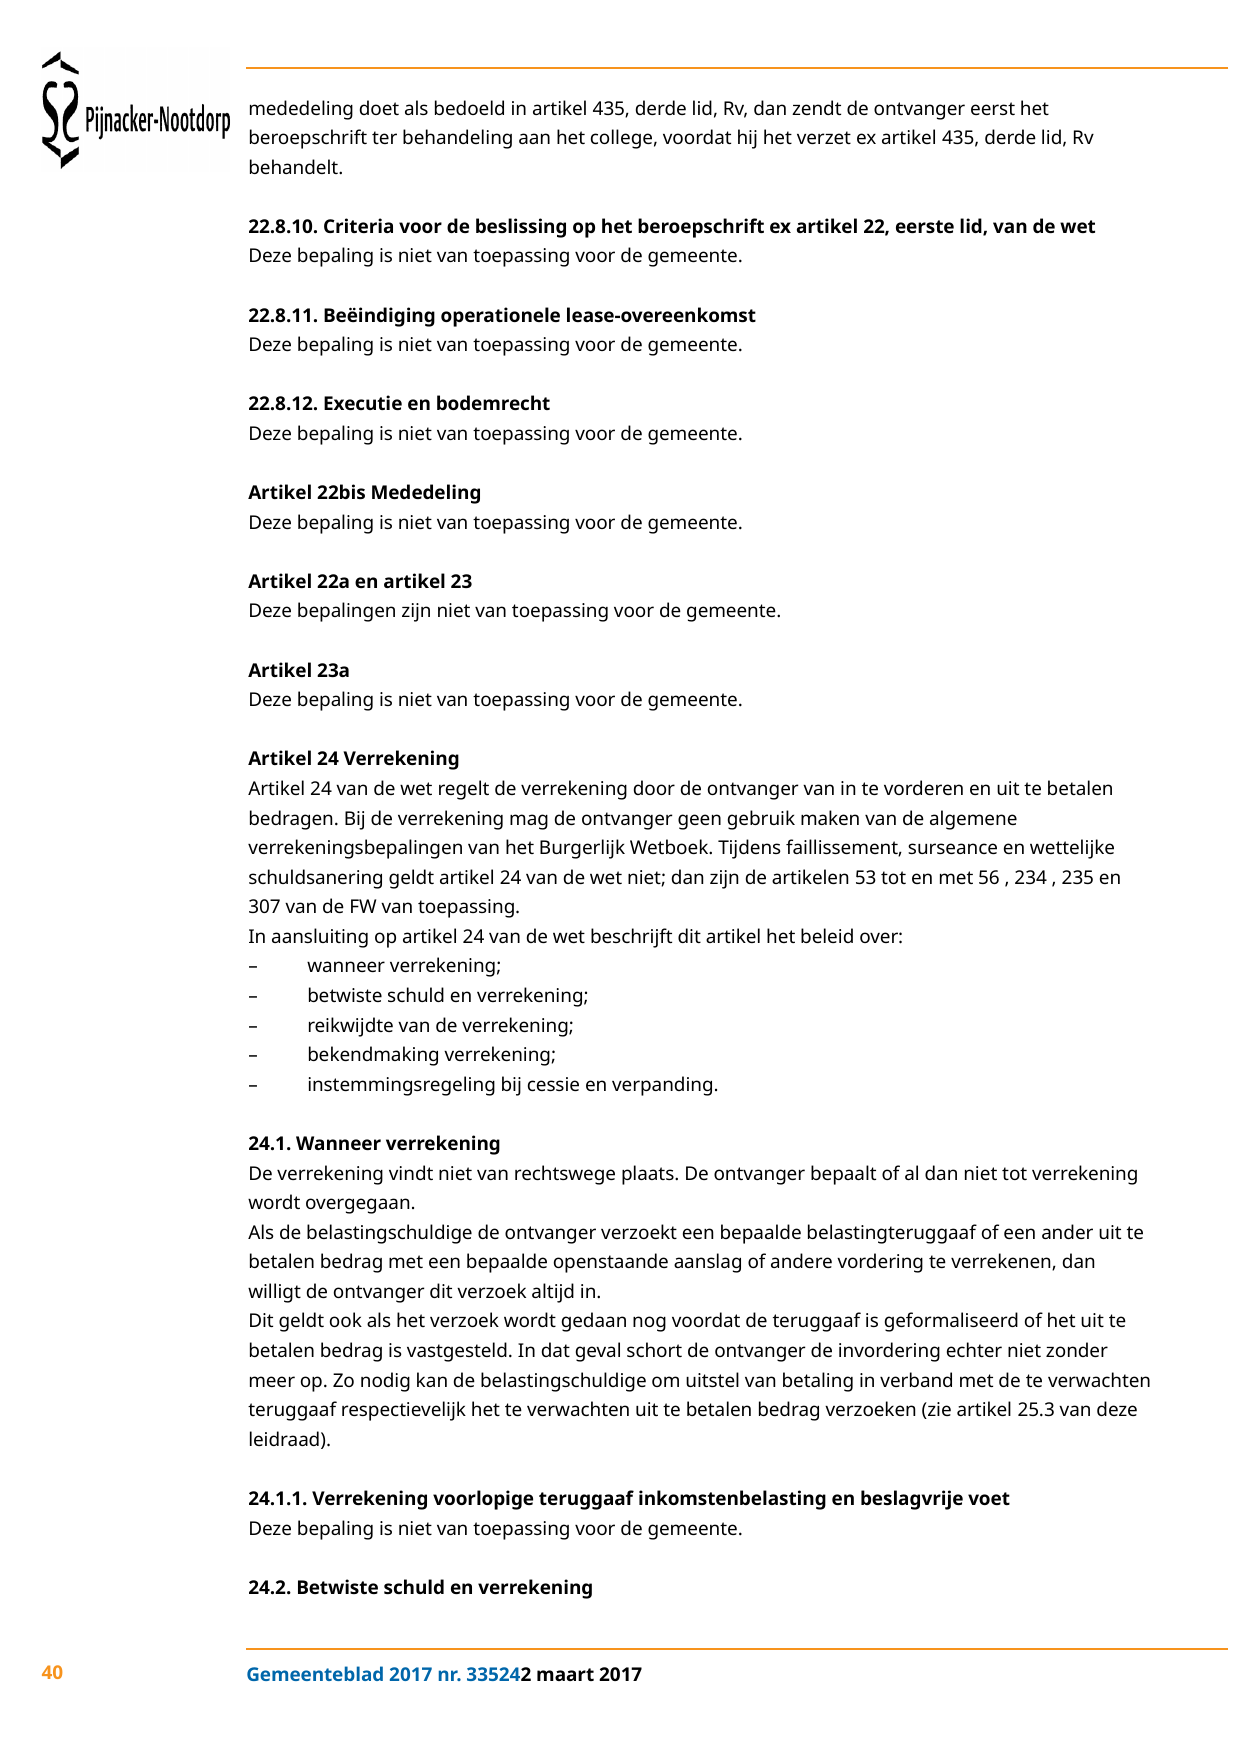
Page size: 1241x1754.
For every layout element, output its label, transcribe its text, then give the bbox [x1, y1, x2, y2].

list bekendmaking verrekening; [248, 1041, 1152, 1067]
text 24.1.1. Verrekening voorlopige teruggaaf inkomstenbelasting en beslagvrije voet [248, 1485, 1152, 1511]
text Deze bepaling is niet van toepassing voor de gemeente. [248, 420, 1152, 446]
text Als de belastingschuldige de ontvanger verzoekt een bepaalde belastingteruggaaf of een ander uit te betalen bedrag met een bepaalde openstaande aanslag of andere vordering te verrekenen, dan willigt de ontvanger dit verzoek altijd in. [248, 1219, 1152, 1304]
text 22.8.11. Beëindiging operationele lease-overeenkomst [248, 302, 1152, 328]
text Artikel 22bis Mededeling [248, 479, 1152, 505]
picture [41, 47, 231, 172]
text Deze bepaling is niet van toepassing voor de gemeente. [248, 1515, 1152, 1541]
list wanneer verrekening; [248, 953, 1152, 978]
text Dit geldt ook als het verzoek wordt gedaan nog voordat de teruggaaf is geformaliseerd of het uit te betalen bedrag is vastgesteld. In dat geval schort de ontvanger de invordering echter niet zonder meer op. Zo nodig kan de belastingschuldige om uitstel van betaling in verband met de te verwachten teruggaaf respectievelijk het te verwachten uit te betalen bedrag verzoeken (zie artikel 25.3 van deze leidraad). [248, 1308, 1152, 1452]
text Artikel 24 van de wet regelt de verrekening door de ontvanger van in te vorderen en uit te betalen bedragen. Bij de verrekening mag de ontvanger geen gebruik maken van de algemene verrekeningsbepalingen van het Burgerlijk Wetboek. Tijdens faillissement, surseance en wettelijke schuldsanering geldt artikel 24 van de wet niet; dan zijn de artikelen 53 tot en met 56 , 234 , 235 en 307 van de FW van toepassing. [248, 775, 1152, 919]
list instemmingsregeling bij cessie en verpanding. [248, 1071, 1152, 1097]
list betwiste schuld en verrekening; [248, 982, 1152, 1008]
text mededeling doet als bedoeld in artikel 435, derde lid, Rv, dan zendt de ontvanger eerst het beroepschrift ter behandeling aan het college, voordat hij het verzet ex artikel 435, derde lid, Rv behandelt. [248, 95, 1152, 180]
text Deze bepaling is niet van toepassing voor de gemeente. [248, 509, 1152, 535]
text Artikel 23a [248, 657, 1152, 683]
text Deze bepaling is niet van toepassing voor de gemeente. [248, 243, 1152, 268]
text 22.8.10. Criteria voor de beslissing op het beroepschrift ex artikel 22, eerste lid, van de wet [248, 213, 1152, 239]
text Artikel 22a en artikel 23 [248, 568, 1152, 594]
text Deze bepaling is niet van toepassing voor de gemeente. [248, 331, 1152, 357]
text De verrekening vindt niet van rechtswege plaats. De ontvanger bepaalt of al dan niet tot verrekening wordt overgegaan. [248, 1160, 1152, 1215]
text Deze bepalingen zijn niet van toepassing voor de gemeente. [248, 598, 1152, 623]
text 24.1. Wanneer verrekening [248, 1130, 1152, 1156]
list reikwijdte van de verrekening; [248, 1012, 1152, 1038]
text 24.2. Betwiste schuld en verrekening [248, 1574, 1152, 1600]
text Artikel 24 Verrekening [248, 746, 1152, 771]
text 22.8.12. Executie en bodemrecht [248, 391, 1152, 416]
text In aansluiting op artikel 24 van de wet beschrijft dit artikel het beleid over: [248, 923, 1152, 949]
text Deze bepaling is niet van toepassing voor de gemeente. [248, 686, 1152, 712]
